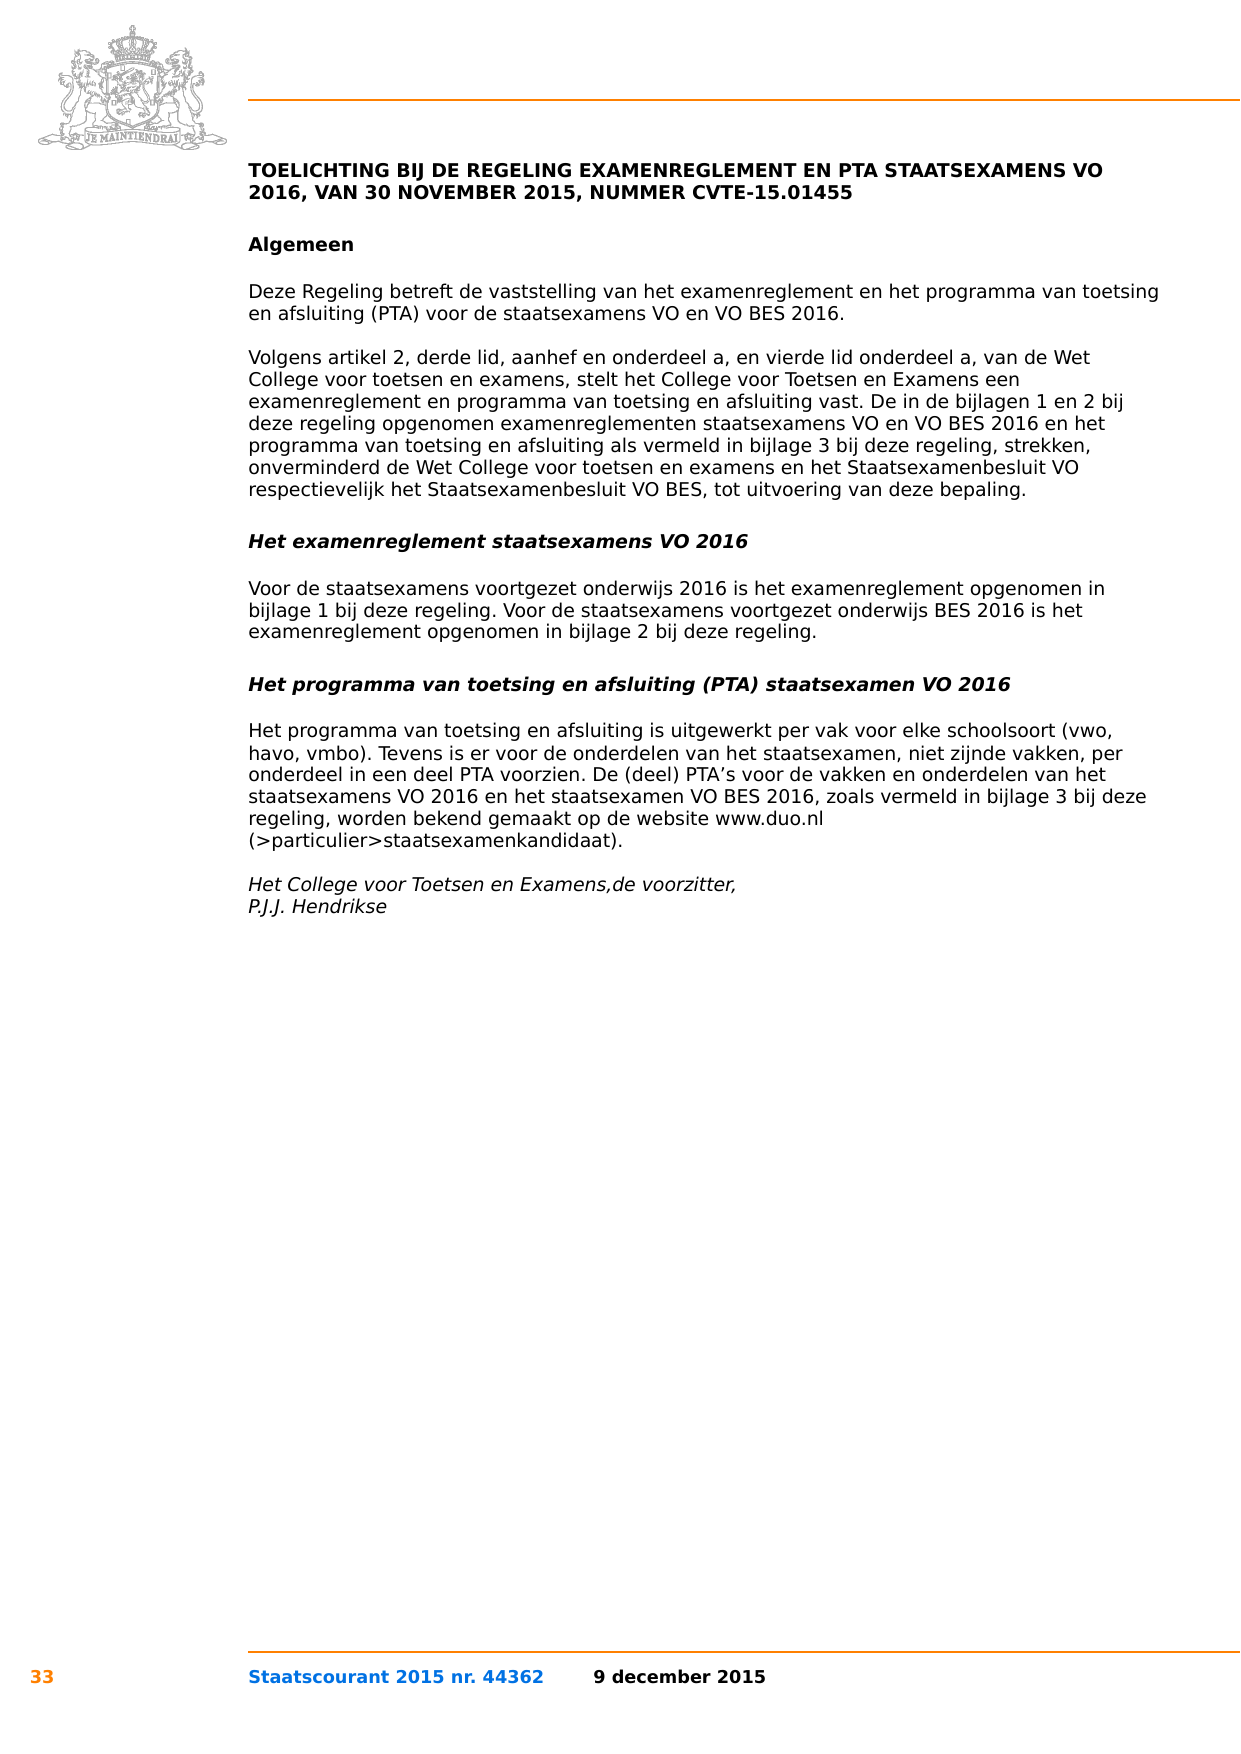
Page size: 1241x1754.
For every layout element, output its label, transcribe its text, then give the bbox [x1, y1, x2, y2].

text Het programma van toetsing en afsluiting is uitgewerkt per vak voor elke schoolsoort (vwo, havo, vmbo). Tevens is er voor de onderdelen van het staatsexamen, niet zijnde vakken, per onderdeel in een deel PTA voorzien. De (deel) PTA’s voor de vakken en onderdelen van het staatsexamens VO 2016 en het staatsexamen VO BES 2016, zoals vermeld in bijlage 3 bij deze regeling, worden bekend gemaakt op de website www.duo.nl (>particulier>staatsexamenkandidaat). [248, 720, 1163, 852]
subtitle TOELICHTING BIJ DE REGELING EXAMENREGLEMENT EN PTA STAATSEXAMENS VO 2016, VAN 30 NOVEMBER 2015, NUMMER CVTE-15.01455 [248, 160, 1163, 204]
subtitle Het examenreglement staatsexamens VO 2016 [248, 531, 1163, 552]
text Het College voor Toetsen en Examens,de voorzitter, P.J.J. Hendrikse [248, 874, 1163, 918]
text Voor de staatsexamens voortgezet onderwijs 2016 is het examenreglement opgenomen in bijlage 1 bij deze regeling. Voor de staatsexamens voortgezet onderwijs BES 2016 is het examenreglement opgenomen in bijlage 2 bij deze regeling. [248, 577, 1163, 643]
subtitle Het programma van toetsing en afsluiting (PTA) staatsexamen VO 2016 [248, 673, 1163, 695]
subtitle Algemeen [248, 234, 1163, 256]
text Deze Regeling betreft de vaststelling van het examenreglement en het programma van toetsing en afsluiting (PTA) voor de staatsexamens VO en VO BES 2016. [248, 281, 1163, 325]
text Volgens artikel 2, derde lid, aanhef en onderdeel a, en vierde lid onderdeel a, van de Wet College voor toetsen en examens, stelt het College voor Toetsen en Examens een examenreglement en programma van toetsing en afsluiting vast. De in de bijlagen 1 en 2 bij deze regeling opgenomen examenreglementen staatsexamens VO en VO BES 2016 en het programma van toetsing en afsluiting als vermeld in bijlage 3 bij deze regeling, strekken, onverminderd de Wet College voor toetsen en examens en het Staatsexamenbesluit VO respectievelijk het Staatsexamenbesluit VO BES, tot uitvoering van deze bepaling. [248, 347, 1163, 501]
picture [38, 25, 227, 150]
